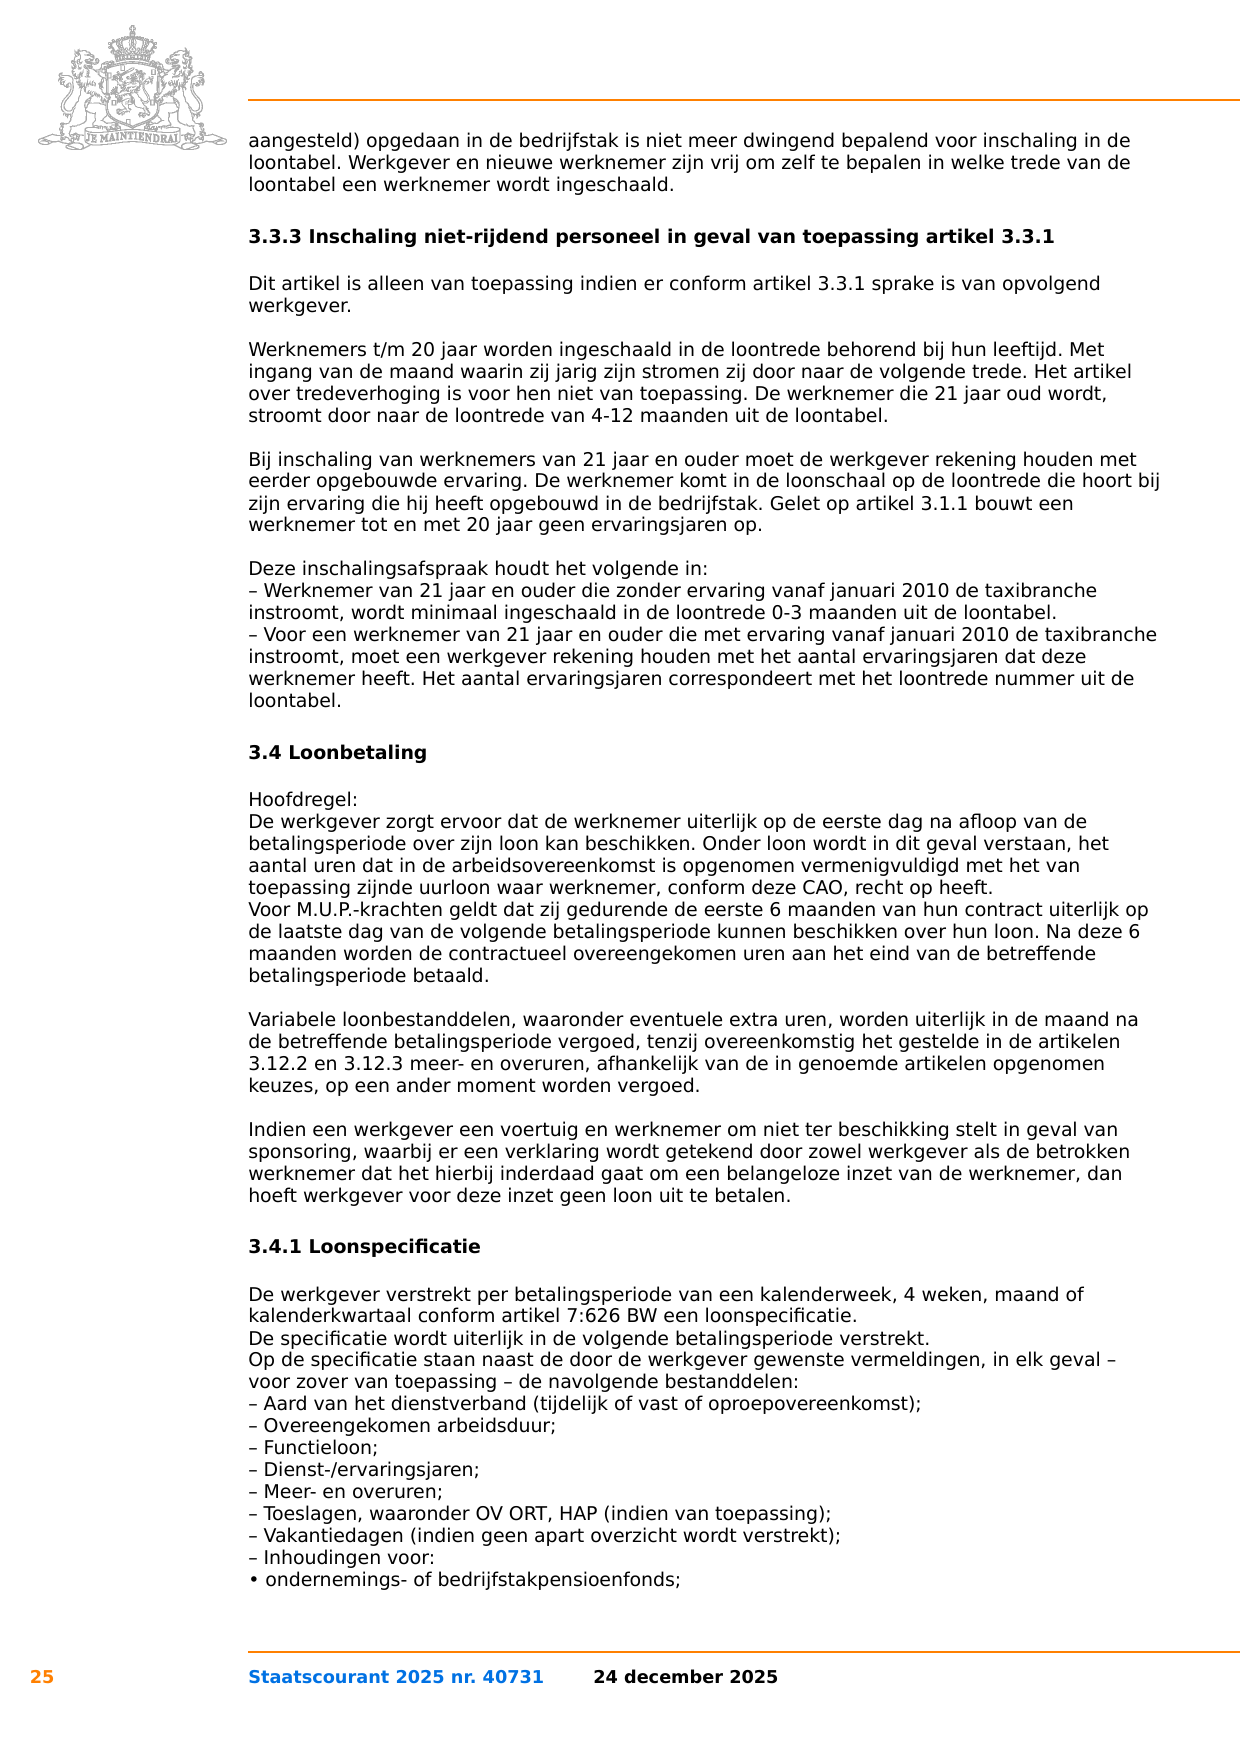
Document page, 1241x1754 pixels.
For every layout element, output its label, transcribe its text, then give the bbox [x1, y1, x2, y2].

text Indien een werkgever een voertuig en werknemer om niet ter beschikking stelt in geval van sponsoring, waarbij er een verklaring wordt getekend door zowel werkgever als de betrokken werknemer dat het hierbij inderdaad gaat om een belangeloze inzet van de werknemer, dan hoeft werkgever voor deze inzet geen loon uit te betalen. [248, 1118, 1163, 1206]
text aangesteld) opgedaan in de bedrijfstak is niet meer dwingend bepalend voor inschaling in de loontabel. Werkgever en nieuwe werknemer zijn vrij om zelf te bepalen in welke trede van de loontabel een werknemer wordt ingeschaald. [248, 130, 1163, 196]
text – Vakantiedagen (indien geen apart overzicht wordt verstrekt); [248, 1525, 1163, 1547]
text De specificatie wordt uiterlijk in de volgende betalingsperiode verstrekt. [248, 1327, 1163, 1349]
text – Overeengekomen arbeidsduur; [248, 1415, 1163, 1437]
text – Voor een werknemer van 21 jaar en ouder die met ervaring vanaf januari 2010 de taxibranche instroomt, moet een werkgever rekening houden met het aantal ervaringsjaren dat deze werknemer heeft. Het aantal ervaringsjaren correspondeert met het loontrede nummer uit de loontabel. [248, 624, 1163, 712]
subtitle 3.4 Loonbetaling [248, 742, 1163, 764]
subtitle 3.4.1 Loonspecificatie [248, 1236, 1163, 1258]
text – Dienst-/ervaringsjaren; [248, 1459, 1163, 1481]
text – Meer- en overuren; [248, 1481, 1163, 1503]
text • ondernemings- of bedrijfstakpensioenfonds; [248, 1569, 1163, 1591]
text – Toeslagen, waaronder OV ORT, HAP (indien van toepassing); [248, 1503, 1163, 1525]
text De werkgever verstrekt per betalingsperiode van een kalenderweek, 4 weken, maand of kalenderkwartaal conform artikel 7:626 BW een loonspecificatie. [248, 1283, 1163, 1327]
text Variabele loonbestanddelen, waaronder eventuele extra uren, worden uiterlijk in de maand na de betreffende betalingsperiode vergoed, tenzij overeenkomstig het gestelde in de artikelen 3.12.2 en 3.12.3 meer- en overuren, afhankelijk van de in genoemde artikelen opgenomen keuzes, op een ander moment worden vergoed. [248, 1009, 1163, 1097]
text De werkgever zorgt ervoor dat de werknemer uiterlijk op de eerste dag na afloop van de betalingsperiode over zijn loon kan beschikken. Onder loon wordt in dit geval verstaan, het aantal uren dat in de arbeidsovereenkomst is opgenomen vermenigvuldigd met het van toepassing zijnde uurloon waar werknemer, conform deze CAO, recht op heeft. [248, 811, 1163, 899]
text Op de specificatie staan naast de door de werkgever gewenste vermeldingen, in elk geval – voor zover van toepassing – de navolgende bestanddelen: [248, 1349, 1163, 1393]
text – Inhoudingen voor: [248, 1547, 1163, 1569]
text Deze inschalingsafspraak houdt het volgende in: [248, 558, 1163, 580]
text – Functieloon; [248, 1437, 1163, 1459]
text – Aard van het dienstverband (tijdelijk of vast of oproepovereenkomst); [248, 1393, 1163, 1415]
text Voor M.U.P.-krachten geldt dat zij gedurende de eerste 6 maanden van hun contract uiterlijk op de laatste dag van de volgende betalingsperiode kunnen beschikken over hun loon. Na deze 6 maanden worden de contractueel overeengekomen uren aan het eind van de betreffende betalingsperiode betaald. [248, 899, 1163, 987]
picture [38, 25, 227, 150]
text – Werknemer van 21 jaar en ouder die zonder ervaring vanaf januari 2010 de taxibranche instroomt, wordt minimaal ingeschaald in de loontrede 0-3 maanden uit de loontabel. [248, 580, 1163, 624]
text Dit artikel is alleen van toepassing indien er conform artikel 3.3.1 sprake is van opvolgend werkgever. [248, 273, 1163, 317]
text Werknemers t/m 20 jaar worden ingeschaald in de loontrede behorend bij hun leeftijd. Met ingang van de maand waarin zij jarig zijn stromen zij door naar de volgende trede. Het artikel over tredeverhoging is voor hen niet van toepassing. De werknemer die 21 jaar oud wordt, stroomt door naar de loontrede van 4-12 maanden uit de loontabel. [248, 339, 1163, 427]
text Hoofdregel: [248, 789, 1163, 811]
text Bij inschaling van werknemers van 21 jaar en ouder moet de werkgever rekening houden met eerder opgebouwde ervaring. De werknemer komt in de loonschaal op de loontrede die hoort bij zijn ervaring die hij heeft opgebouwd in de bedrijfstak. Gelet op artikel 3.1.1 bouwt een werknemer tot en met 20 jaar geen ervaringsjaren op. [248, 448, 1163, 536]
subtitle 3.3.3 Inschaling niet-rijdend personeel in geval van toepassing artikel 3.3.1 [248, 226, 1163, 248]
